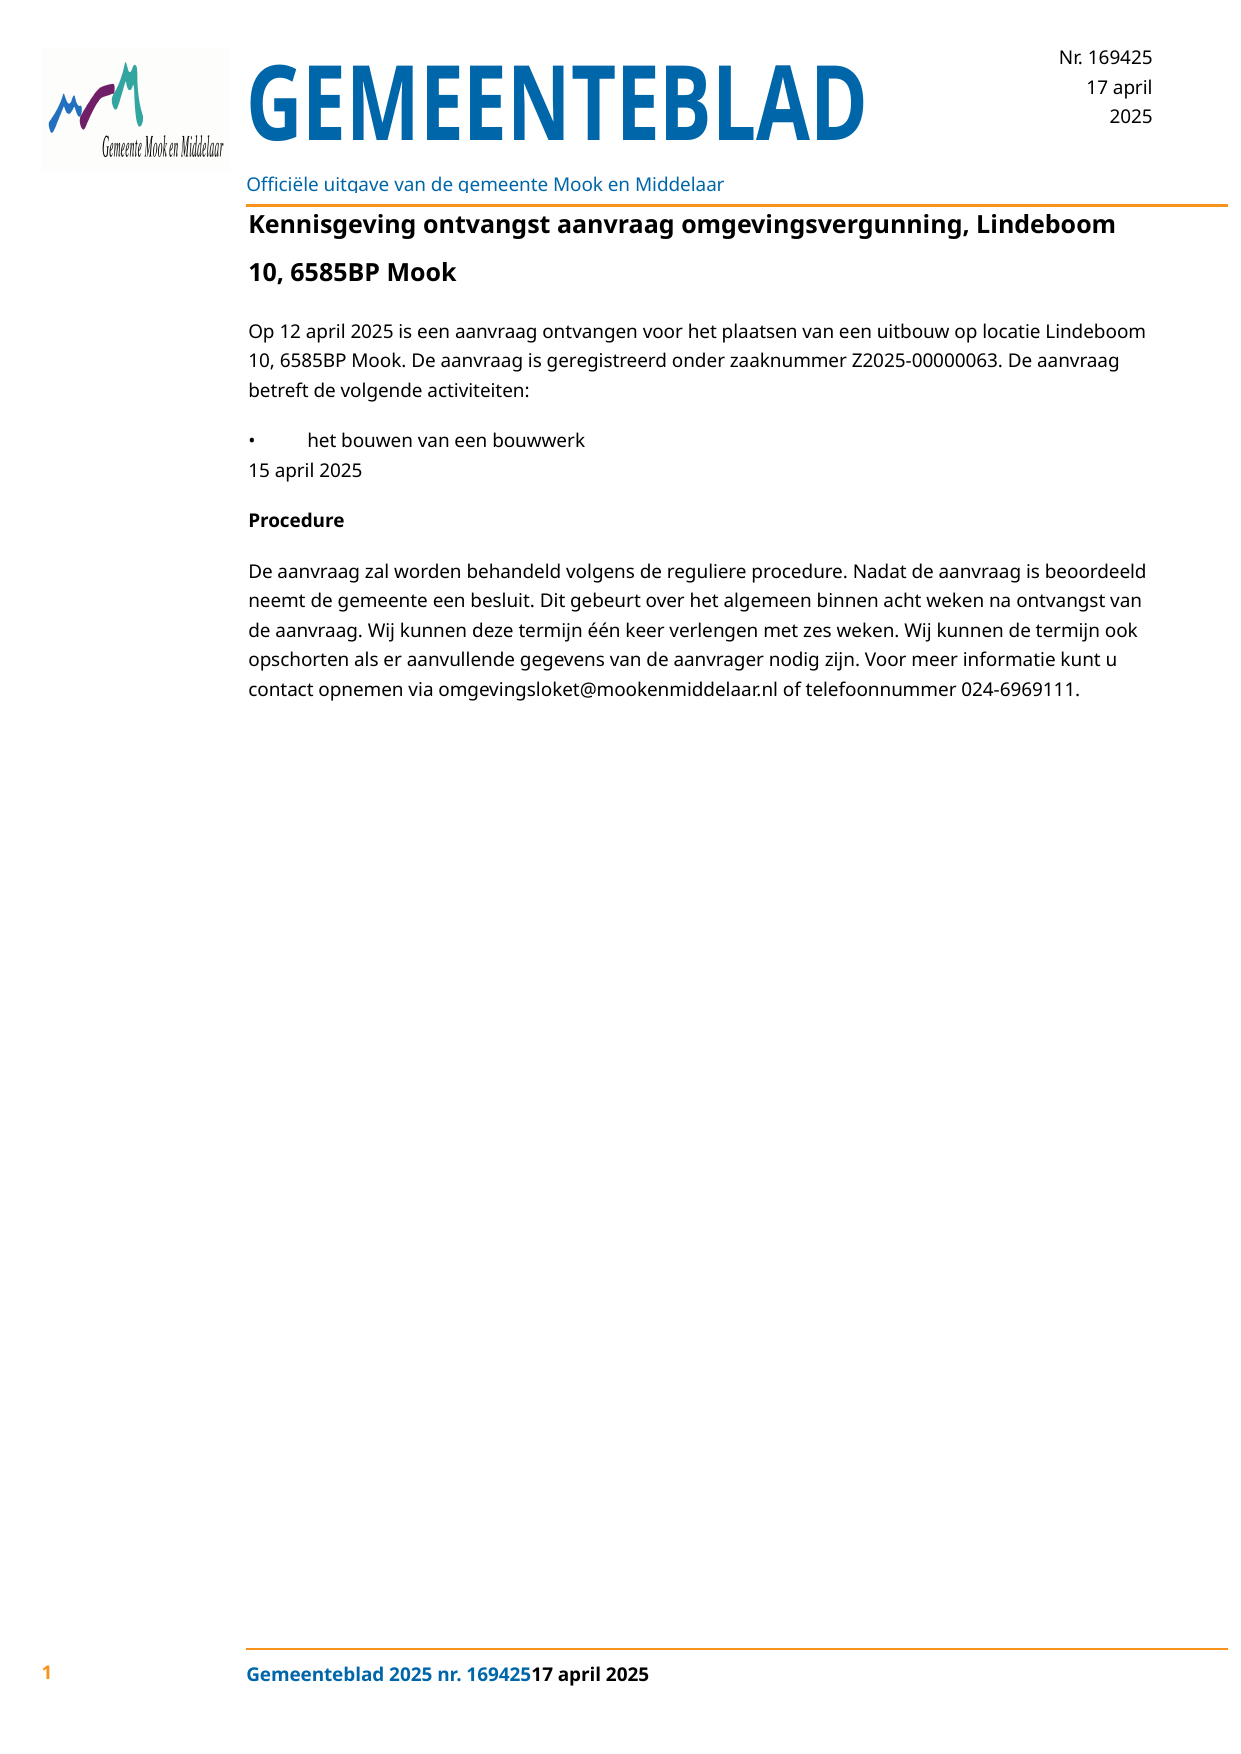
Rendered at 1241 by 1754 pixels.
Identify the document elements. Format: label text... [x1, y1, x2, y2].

text Op 12 april 2025 is een aanvraag ontvangen voor het plaatsen van een uitbouw op locatie Lindeboom 10, 6585BP Mook. De aanvraag is geregistreerd onder zaaknummer Z2025-00000063. De aanvraag betreft de volgende activiteiten: [248, 318, 1152, 403]
text Procedure [248, 507, 1152, 533]
text 15 april 2025 [248, 457, 1152, 483]
text Kennisgeving ontvangst aanvraag omgevingsvergunning, Lindeboom 10, 6585BP Mook [248, 207, 1152, 288]
text De aanvraag zal worden behandeld volgens de reguliere procedure. Nadat de aanvraag is beoordeeld neemt de gemeente een besluit. Dit gebeurt over het algemeen binnen acht weken na ontvangst van de aanvraag. Wij kunnen deze termijn één keer verlengen met zes weken. Wij kunnen de termijn ook opschorten als er aanvullende gegevens van de aanvrager nodig zijn. Voor meer informatie kunt u contact opnemen via omgevingsloket@mookenmiddelaar.nl of telefoonnummer 024-6969111. [248, 558, 1152, 702]
list het bouwen van een bouwwerk [248, 427, 1152, 453]
picture [41, 47, 231, 172]
